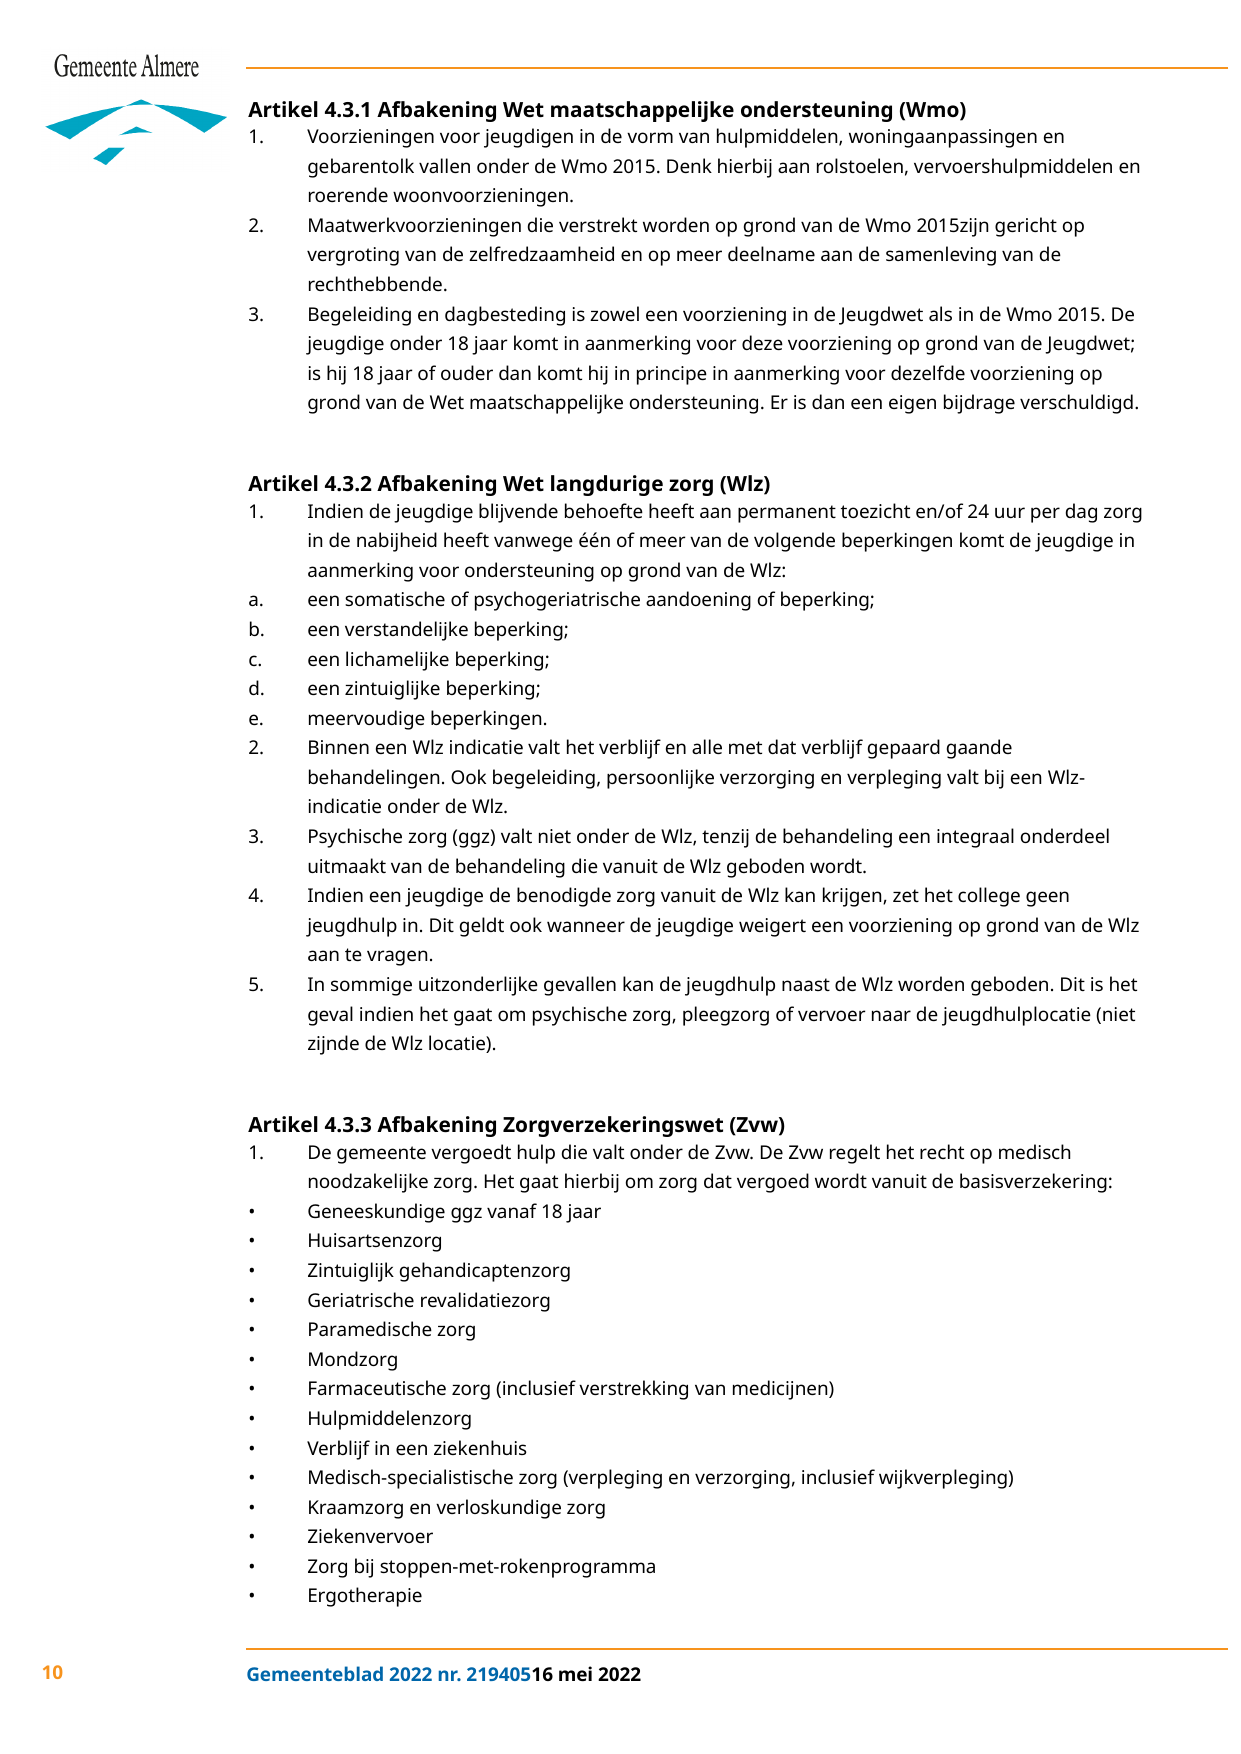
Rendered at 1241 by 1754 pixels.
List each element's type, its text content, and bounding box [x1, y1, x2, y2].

list Paramedische zorg [248, 1316, 1152, 1342]
list Medisch-specialistische zorg (verpleging en verzorging, inclusief wijkverpleging) [248, 1464, 1152, 1490]
list Ergotherapie [248, 1583, 1152, 1608]
list Binnen een Wlz indicatie valt het verblijf en alle met dat verblijf gepaard gaande behandelingen. Ook begeleiding, persoonlijke verzorging en verpleging valt bij een Wlz-indicatie onder de Wlz. [248, 734, 1152, 819]
list meervoudige beperkingen. [248, 705, 1152, 731]
list Psychische zorg (ggz) valt niet onder de Wlz, tenzij de behandeling een integraal onderdeel uitmaakt van de behandeling die vanuit de Wlz geboden wordt. [248, 823, 1152, 879]
list Zintuiglijk gehandicaptenzorg [248, 1257, 1152, 1283]
list Begeleiding en dagbesteding is zowel een voorziening in de Jeugdwet als in de Wmo 2015. De jeugdige onder 18 jaar komt in aanmerking voor deze voorziening op grond van de Jeugdwet; is hij 18 jaar of ouder dan komt hij in principe in aanmerking voor dezelfde voorziening op grond van de Wet maatschappelijke ondersteuning. Er is dan een eigen bijdrage verschuldigd. [248, 301, 1152, 415]
list Huisartsenzorg [248, 1228, 1152, 1253]
list een verstandelijke beperking; [248, 616, 1152, 642]
list Maatwerkvoorzieningen die verstrekt worden op grond van de Wmo 2015zijn gericht op vergroting van de zelfredzaamheid en op meer deelname aan de samenleving van de rechthebbende. [248, 212, 1152, 297]
list Kraamzorg en verloskundige zorg [248, 1494, 1152, 1519]
list een zintuiglijke beperking; [248, 675, 1152, 701]
list Zorg bij stoppen-met-rokenprogramma [248, 1553, 1152, 1579]
list Geriatrische revalidatiezorg [248, 1287, 1152, 1312]
list Geneeskundige ggz vanaf 18 jaar [248, 1198, 1152, 1224]
text Artikel 4.3.2 Afbakening Wet langdurige zorg (Wlz) [248, 469, 1152, 498]
picture [41, 47, 231, 172]
list De gemeente vergoedt hulp die valt onder de Zvw. De Zvw regelt het recht op medisch noodzakelijke zorg. Het gaat hierbij om zorg dat vergoed wordt vanuit de basisverzekering: [248, 1139, 1152, 1194]
list Hulpmiddelenzorg [248, 1405, 1152, 1431]
list Verblijf in een ziekenhuis [248, 1435, 1152, 1460]
list Ziekenvervoer [248, 1523, 1152, 1549]
list Indien een jeugdige de benodigde zorg vanuit de Wlz kan krijgen, zet het college geen jeugdhulp in. Dit geldt ook wanneer de jeugdige weigert een voorziening op grond van de Wlz aan te vragen. [248, 882, 1152, 967]
text Artikel 4.3.1 Afbakening Wet maatschappelijke ondersteuning (Wmo) [248, 95, 1152, 123]
text Artikel 4.3.3 Afbakening Zorgverzekeringswet (Zvw) [248, 1110, 1152, 1139]
list In sommige uitzonderlijke gevallen kan de jeugdhulp naast de Wlz worden geboden. Dit is het geval indien het gaat om psychische zorg, pleegzorg of vervoer naar de jeugdhulplocatie (niet zijnde de Wlz locatie). [248, 971, 1152, 1056]
list een lichamelijke beperking; [248, 646, 1152, 672]
list Indien de jeugdige blijvende behoefte heeft aan permanent toezicht en/of 24 uur per dag zorg in de nabijheid heeft vanwege één of meer van de volgende beperkingen komt de jeugdige in aanmerking voor ondersteuning op grond van de Wlz: [248, 498, 1152, 583]
list Voorzieningen voor jeugdigen in de vorm van hulpmiddelen, woningaanpassingen en gebarentolk vallen onder de Wmo 2015. Denk hierbij aan rolstoelen, vervoershulpmiddelen en roerende woonvoorzieningen. [248, 123, 1152, 208]
list een somatische of psychogeriatrische aandoening of beperking; [248, 587, 1152, 612]
list Mondzorg [248, 1346, 1152, 1372]
list Farmaceutische zorg (inclusief verstrekking van medicijnen) [248, 1376, 1152, 1401]
